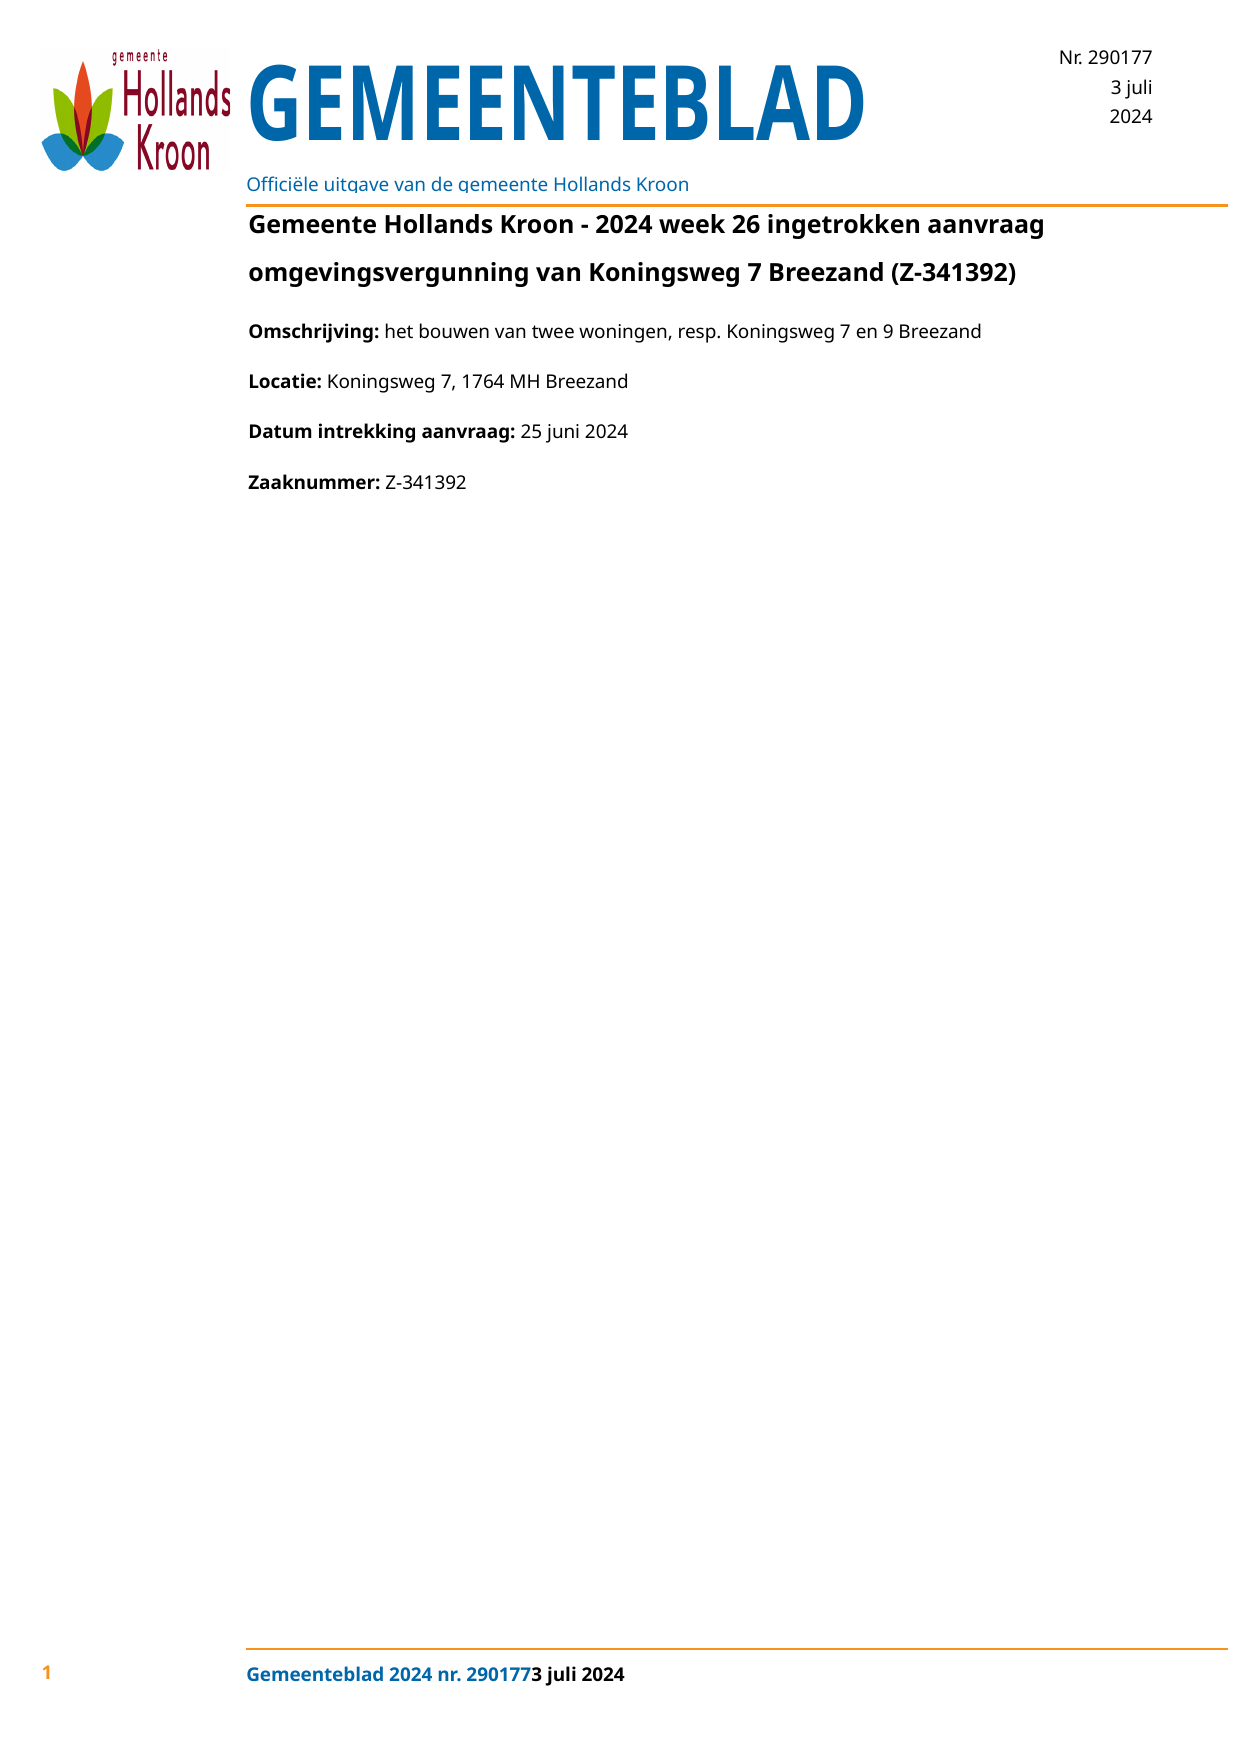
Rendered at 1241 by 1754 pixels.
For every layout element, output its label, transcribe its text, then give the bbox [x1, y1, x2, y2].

text Omschrijving: het bouwen van twee woningen, resp. Koningsweg 7 en 9 Breezand [248, 318, 1152, 344]
text Datum intrekking aanvraag: 25 juni 2024 [248, 419, 1152, 444]
text Gemeente Hollands Kroon - 2024 week 26 ingetrokken aanvraag omgevingsvergunning van Koningsweg 7 Breezand (Z-341392) [248, 207, 1152, 288]
picture [41, 47, 231, 172]
text Locatie: Koningsweg 7, 1764 MH Breezand [248, 368, 1152, 394]
text Zaaknummer: Z-341392 [248, 469, 1152, 495]
